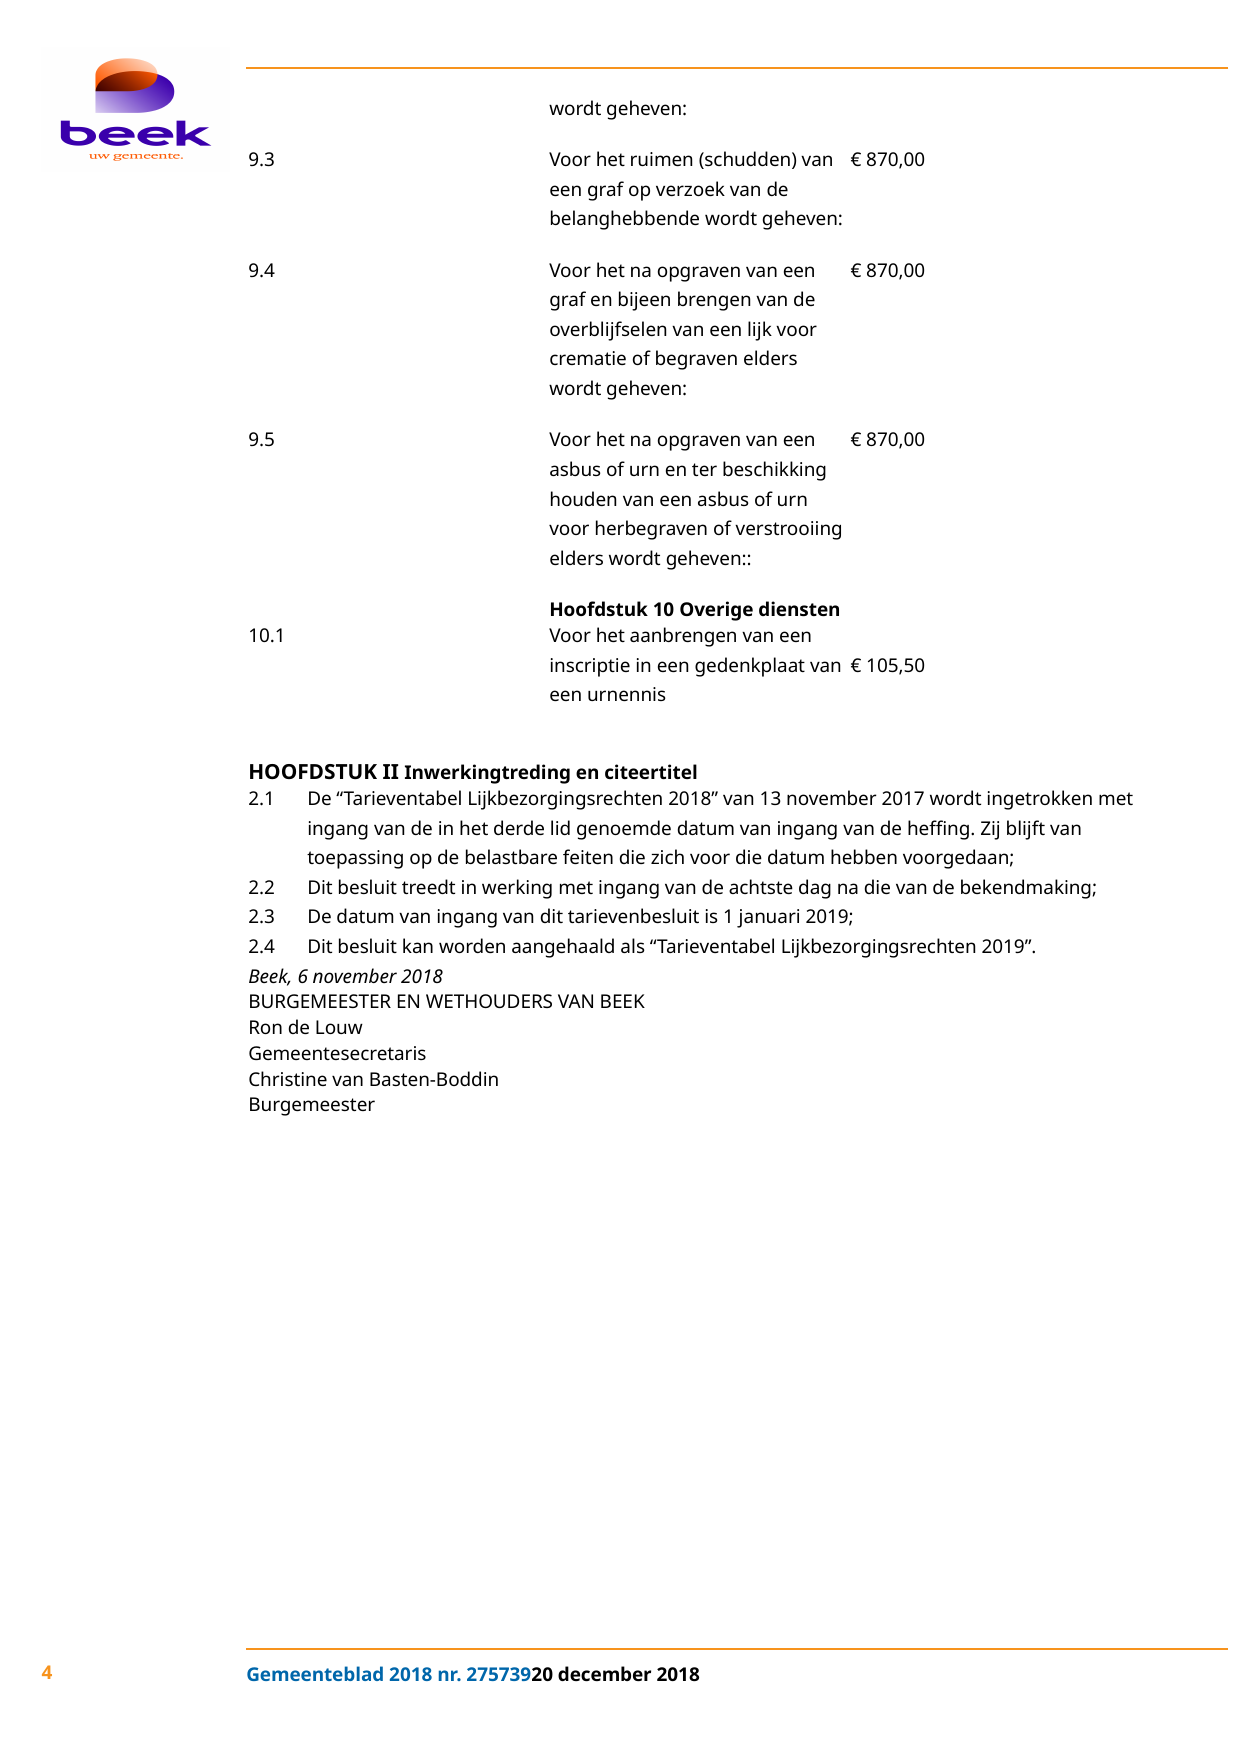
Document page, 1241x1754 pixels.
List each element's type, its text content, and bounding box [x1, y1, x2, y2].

table_cell € 870,00 [850, 427, 1152, 571]
picture [41, 47, 231, 172]
table_cell 10.1 [248, 622, 549, 707]
table_cell € 870,00 [850, 146, 1152, 231]
table_cell [850, 707, 1152, 733]
table_cell [248, 596, 549, 622]
table_cell [248, 231, 549, 257]
table_cell € 870,00 [850, 257, 1152, 401]
table_cell 9.4 [248, 257, 549, 401]
table_cell € 105,50 [850, 622, 1152, 707]
table_cell 9.3 [248, 146, 549, 231]
text BURGEMEESTER EN WETHOUDERS VAN BEEK [248, 988, 1152, 1014]
table_cell [549, 231, 850, 257]
table_cell [248, 121, 549, 146]
table_cell [850, 95, 1152, 121]
table_cell [248, 571, 549, 596]
table_cell Hoofdstuk 10 Overige diensten [549, 596, 850, 622]
table_cell Voor het aanbrengen van een inscriptie in een gedenkplaat van een urnennis [549, 622, 850, 707]
table_cell [850, 571, 1152, 596]
table_cell [850, 596, 1152, 622]
table_cell wordt geheven: [549, 95, 850, 121]
table_cell [549, 401, 850, 427]
table_cell [549, 571, 850, 596]
table_cell [850, 231, 1152, 257]
table_cell [248, 707, 549, 733]
list De datum van ingang van dit tarievenbesluit is 1 januari 2019; [248, 904, 1152, 929]
table_cell [850, 401, 1152, 427]
list De “Tarieventabel Lijkbezorgingsrechten 2018” van 13 november 2017 wordt ingetrokken met ingang van de in het derde lid genoemde datum van ingang van de heffing. Zij blijft van toepassing op de belastbare feiten die zich voor die datum hebben voorgedaan; [248, 785, 1152, 870]
text Beek, 6 november 2018 [248, 963, 1152, 988]
table_cell 9.5 [248, 427, 549, 571]
text Ron de Louw [248, 1014, 1152, 1040]
text HOOFDSTUK II Inwerkingtreding en citeertitel [248, 757, 1152, 785]
table_cell [248, 401, 549, 427]
table_cell [248, 95, 549, 121]
list Dit besluit kan worden aangehaald als “Tarieventabel Lijkbezorgingsrechten 2019”. [248, 933, 1152, 959]
list Dit besluit treedt in werking met ingang van de achtste dag na die van de bekendmaking; [248, 874, 1152, 900]
table_cell Voor het na opgraven van een asbus of urn en ter beschikking houden van een asbus of urn voor herbegraven of verstrooiing elders wordt geheven:: [549, 427, 850, 571]
text Christine van Basten-Boddin [248, 1066, 1152, 1091]
table_cell [850, 121, 1152, 146]
text Burgemeester [248, 1091, 1152, 1117]
text Gemeentesecretaris [248, 1040, 1152, 1066]
table_cell [549, 121, 850, 146]
table_cell [549, 707, 850, 733]
table_cell Voor het ruimen (schudden) van een graf op verzoek van de belanghebbende wordt geheven: [549, 146, 850, 231]
table_cell Voor het na opgraven van een graf en bijeen brengen van de overblijfselen van een lijk voor crematie of begraven elders wordt geheven: [549, 257, 850, 401]
